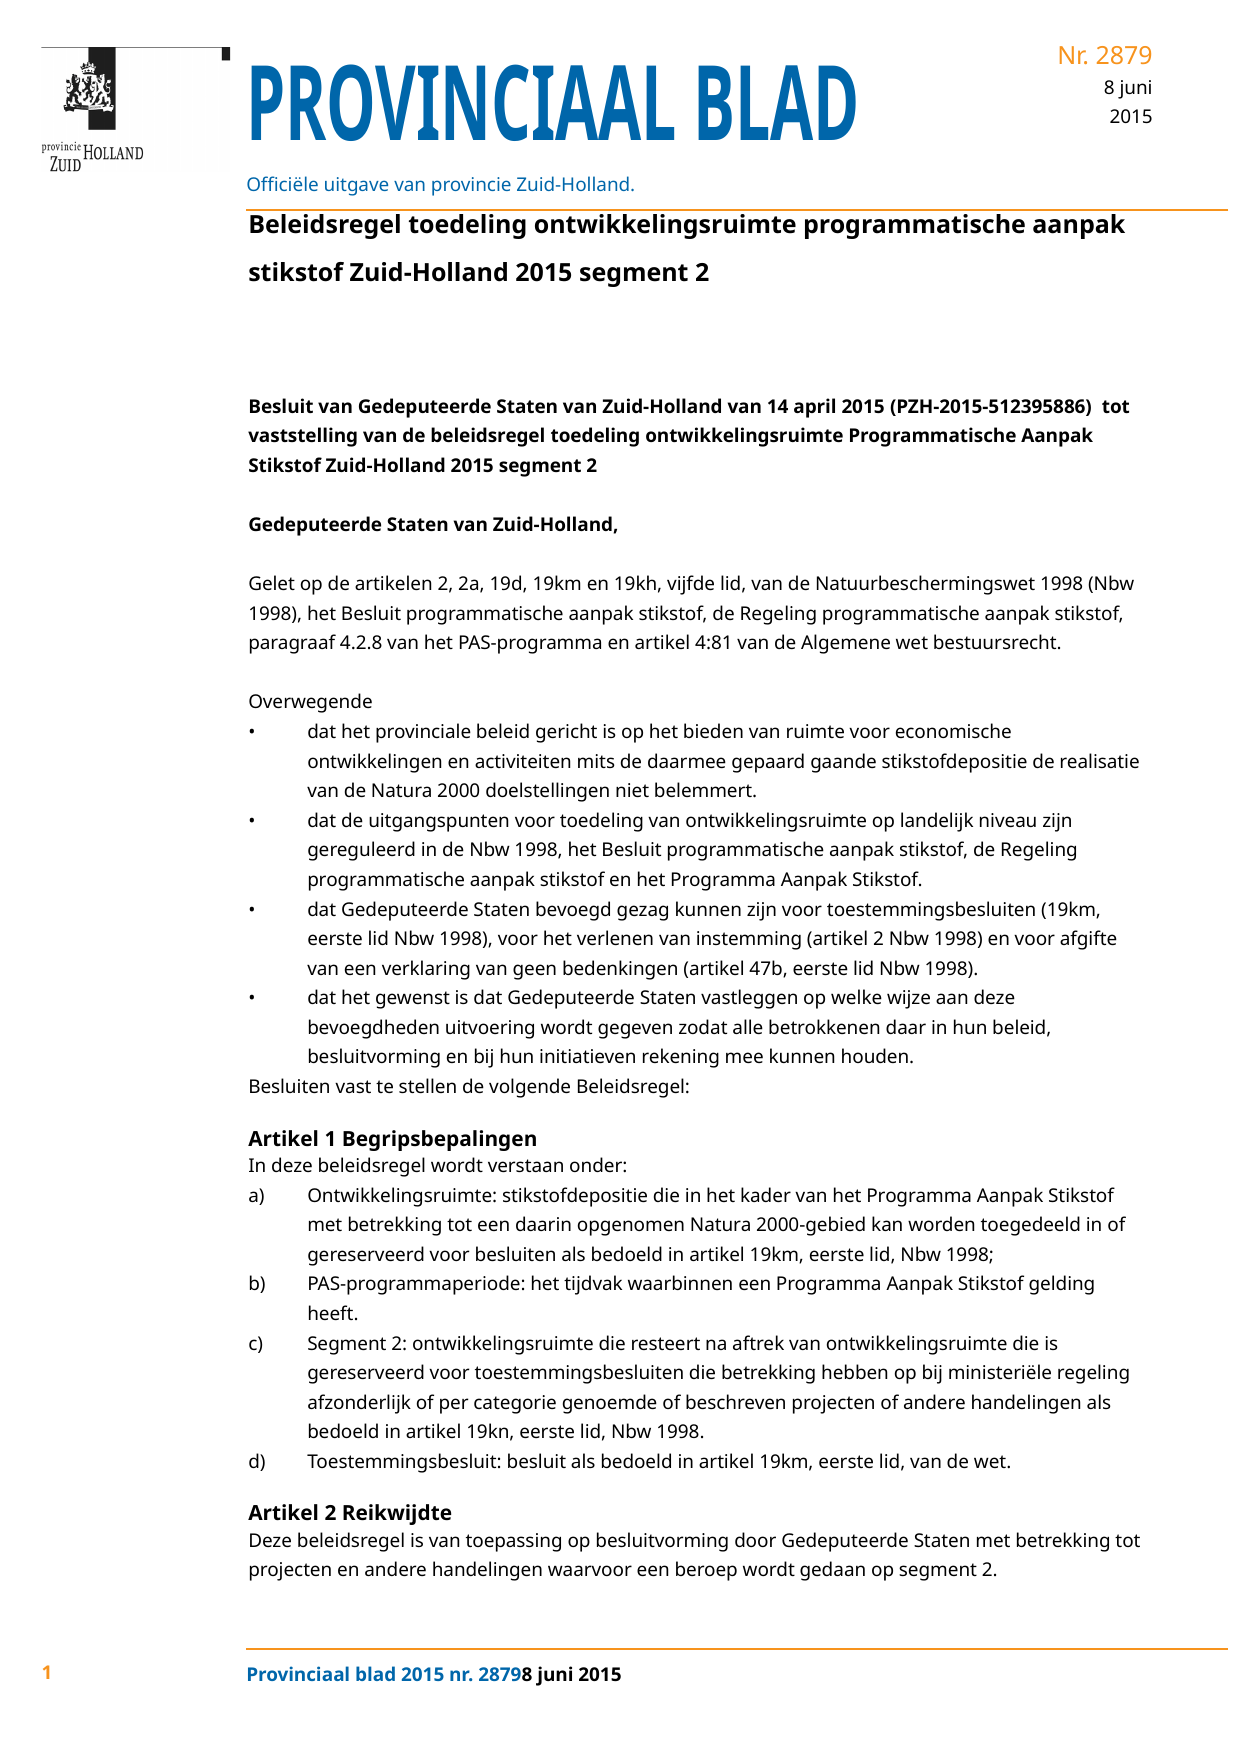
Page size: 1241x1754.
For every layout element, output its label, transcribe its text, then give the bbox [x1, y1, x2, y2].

list Segment 2: ontwikkelingsruimte die resteert na aftrek van ontwikkelingsruimte die is gereserveerd voor toestemmingsbesluiten die betrekking hebben op bij ministeriële regeling afzonderlijk of per categorie genoemde of beschreven projecten of andere handelingen als bedoeld in artikel 19kn, eerste lid, Nbw 1998. [248, 1330, 1152, 1444]
text Overwegende [248, 689, 1152, 714]
text Beleidsregel toedeling ontwikkelingsruimte programmatische aanpak stikstof Zuid-Holland 2015 segment 2 [248, 211, 1152, 288]
list dat Gedeputeerde Staten bevoegd gezag kunnen zijn voor toestemmingsbesluiten (19km, eerste lid Nbw 1998), voor het verlenen van instemming (artikel 2 Nbw 1998) en voor afgifte van een verklaring van geen bedenkingen (artikel 47b, eerste lid Nbw 1998). [248, 896, 1152, 981]
text Gelet op de artikelen 2, 2a, 19d, 19km en 19kh, vijfde lid, van de Natuurbeschermingswet 1998 (Nbw 1998), het Besluit programmatische aanpak stikstof, de Regeling programmatische aanpak stikstof, paragraaf 4.2.8 van het PAS-programma en artikel 4:81 van de Algemene wet bestuursrecht. [248, 570, 1152, 655]
text In deze beleidsregel wordt verstaan onder: [248, 1152, 1152, 1178]
list Ontwikkelingsruimte: stikstofdepositie die in het kader van het Programma Aanpak Stikstof met betrekking tot een daarin opgenomen Natura 2000-gebied kan worden toegedeeld in of gereserveerd voor besluiten als bedoeld in artikel 19km, eerste lid, Nbw 1998; [248, 1182, 1152, 1267]
list PAS-programmaperiode: het tijdvak waarbinnen een Programma Aanpak Stikstof gelding heeft. [248, 1271, 1152, 1326]
list Toestemmingsbesluit: besluit als bedoeld in artikel 19km, eerste lid, van de wet. [248, 1448, 1152, 1474]
picture [41, 47, 231, 172]
list dat het gewenst is dat Gedeputeerde Staten vastleggen op welke wijze aan deze bevoegdheden uitvoering wordt gegeven zodat alle betrokkenen daar in hun beleid, besluitvorming en bij hun initiatieven rekening mee kunnen houden. [248, 984, 1152, 1069]
text Artikel 1 Begripsbepalingen [248, 1124, 1152, 1152]
list dat het provinciale beleid gericht is op het bieden van ruimte voor economische ontwikkelingen en activiteiten mits de daarmee gepaard gaande stikstofdepositie de realisatie van de Natura 2000 doelstellingen niet belemmert. [248, 718, 1152, 803]
text Besluit van Gedeputeerde Staten van Zuid-Holland van 14 april 2015 (PZH-2015-512395886) tot vaststelling van de beleidsregel toedeling ontwikkelingsruimte Programmatische Aanpak Stikstof Zuid-Holland 2015 segment 2 [248, 393, 1152, 478]
text Artikel 2 Reikwijdte [248, 1498, 1152, 1527]
text Gedeputeerde Staten van Zuid-Holland, [248, 511, 1152, 537]
text Besluiten vast te stellen de volgende Beleidsregel: [248, 1073, 1152, 1099]
text Deze beleidsregel is van toepassing op besluitvorming door Gedeputeerde Staten met betrekking tot projecten en andere handelingen waarvoor een beroep wordt gedaan op segment 2. [248, 1527, 1152, 1582]
list dat de uitgangspunten voor toedeling van ontwikkelingsruimte op landelijk niveau zijn gereguleerd in de Nbw 1998, het Besluit programmatische aanpak stikstof, de Regeling programmatische aanpak stikstof en het Programma Aanpak Stikstof. [248, 807, 1152, 892]
